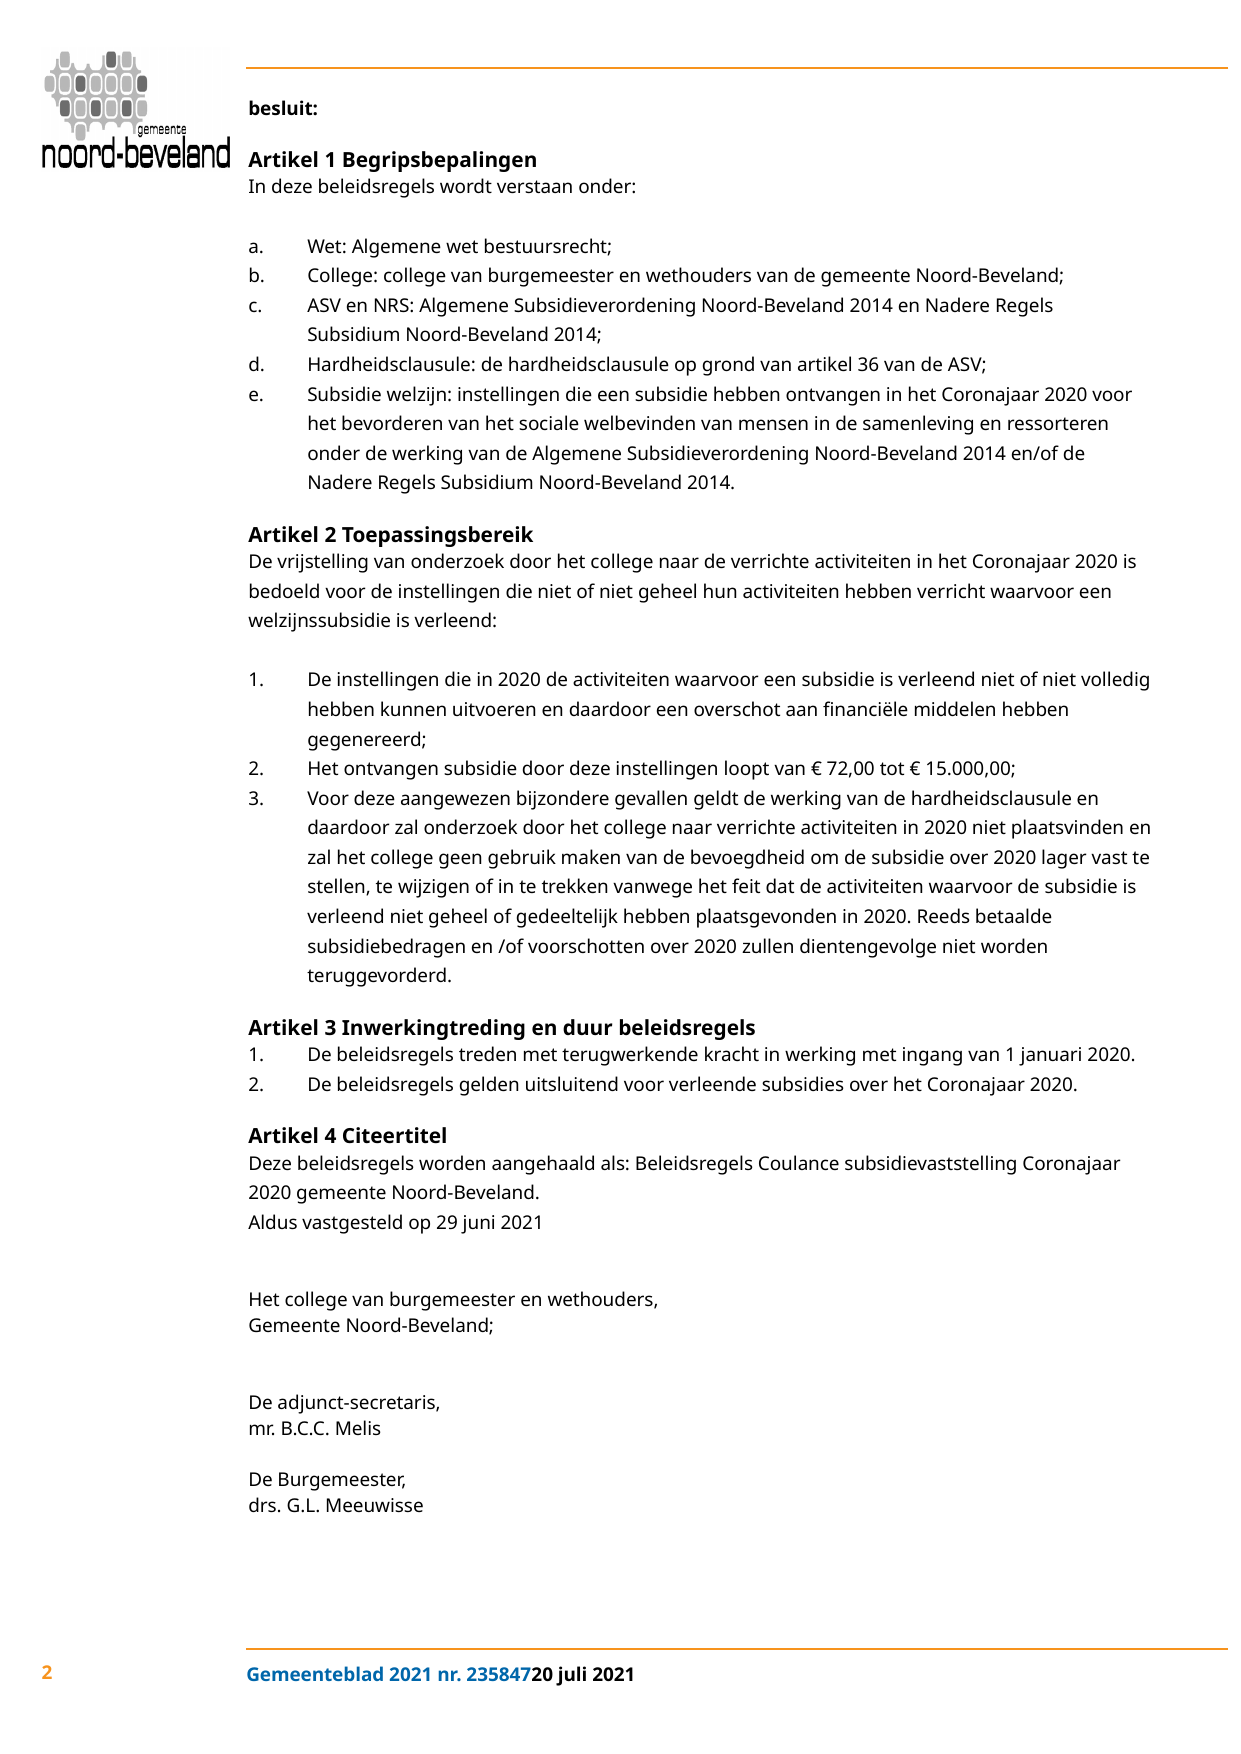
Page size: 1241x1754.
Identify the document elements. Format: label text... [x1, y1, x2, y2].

text Artikel 4 Citeertitel [248, 1121, 1152, 1150]
text drs. G.L. Meeuwisse [248, 1492, 1152, 1518]
text De Burgemeester, [248, 1466, 1152, 1492]
list Voor deze aangewezen bijzondere gevallen geldt de werking van de hardheidsclausule en daardoor zal onderzoek door het college naar verrichte activiteiten in 2020 niet plaatsvinden en zal het college geen gebruik maken van de bevoegdheid om de subsidie over 2020 lager vast te stellen, te wijzigen of in te trekken vanwege het feit dat de activiteiten waarvoor de subsidie is verleend niet geheel of gedeeltelijk hebben plaatsgevonden in 2020. Reeds betaalde subsidiebedragen en /of voorschotten over 2020 zullen dientengevolge niet worden teruggevorderd. [248, 785, 1152, 988]
list ASV en NRS: Algemene Subsidieverordening Noord-Beveland 2014 en Nadere Regels Subsidium Noord-Beveland 2014; [248, 292, 1152, 347]
picture [41, 47, 231, 172]
list Hardheidsclausule: de hardheidsclausule op grond van artikel 36 van de ASV; [248, 351, 1152, 377]
text Deze beleidsregels worden aangehaald als: Beleidsregels Coulance subsidievaststelling Coronajaar 2020 gemeente Noord-Beveland. [248, 1150, 1152, 1205]
text In deze beleidsregels wordt verstaan onder: [248, 174, 1152, 199]
list De beleidsregels treden met terugwerkende kracht in werking met ingang van 1 januari 2020. [248, 1041, 1152, 1067]
text Artikel 3 Inwerkingtreding en duur beleidsregels [248, 1013, 1152, 1041]
list Wet: Algemene wet bestuursrecht; [248, 233, 1152, 258]
text mr. B.C.C. Melis [248, 1415, 1152, 1441]
text De adjunct-secretaris, [248, 1389, 1152, 1415]
text Aldus vastgesteld op 29 juni 2021 [248, 1209, 1152, 1235]
text Het college van burgemeester en wethouders, [248, 1286, 1152, 1312]
text Artikel 1 Begripsbepalingen [248, 145, 1152, 174]
text De vrijstelling van onderzoek door het college naar de verrichte activiteiten in het Coronajaar 2020 is bedoeld voor de instellingen die niet of niet geheel hun activiteiten hebben verricht waarvoor een welzijnssubsidie is verleend: [248, 548, 1152, 633]
list De beleidsregels gelden uitsluitend voor verleende subsidies over het Coronajaar 2020. [248, 1071, 1152, 1097]
list De instellingen die in 2020 de activiteiten waarvoor een subsidie is verleend niet of niet volledig hebben kunnen uitvoeren en daardoor een overschot aan financiële middelen hebben gegenereerd; [248, 667, 1152, 752]
text besluit: [248, 95, 1152, 121]
list Het ontvangen subsidie door deze instellingen loopt van € 72,00 tot € 15.000,00; [248, 755, 1152, 781]
text Artikel 2 Toepassingsbereik [248, 520, 1152, 548]
text Gemeente Noord-Beveland; [248, 1312, 1152, 1338]
list Subsidie welzijn: instellingen die een subsidie hebben ontvangen in het Coronajaar 2020 voor het bevorderen van het sociale welbevinden van mensen in de samenleving en ressorteren onder de werking van de Algemene Subsidieverordening Noord-Beveland 2014 en/of de Nadere Regels Subsidium Noord-Beveland 2014. [248, 381, 1152, 495]
list College: college van burgemeester en wethouders van de gemeente Noord-Beveland; [248, 262, 1152, 288]
